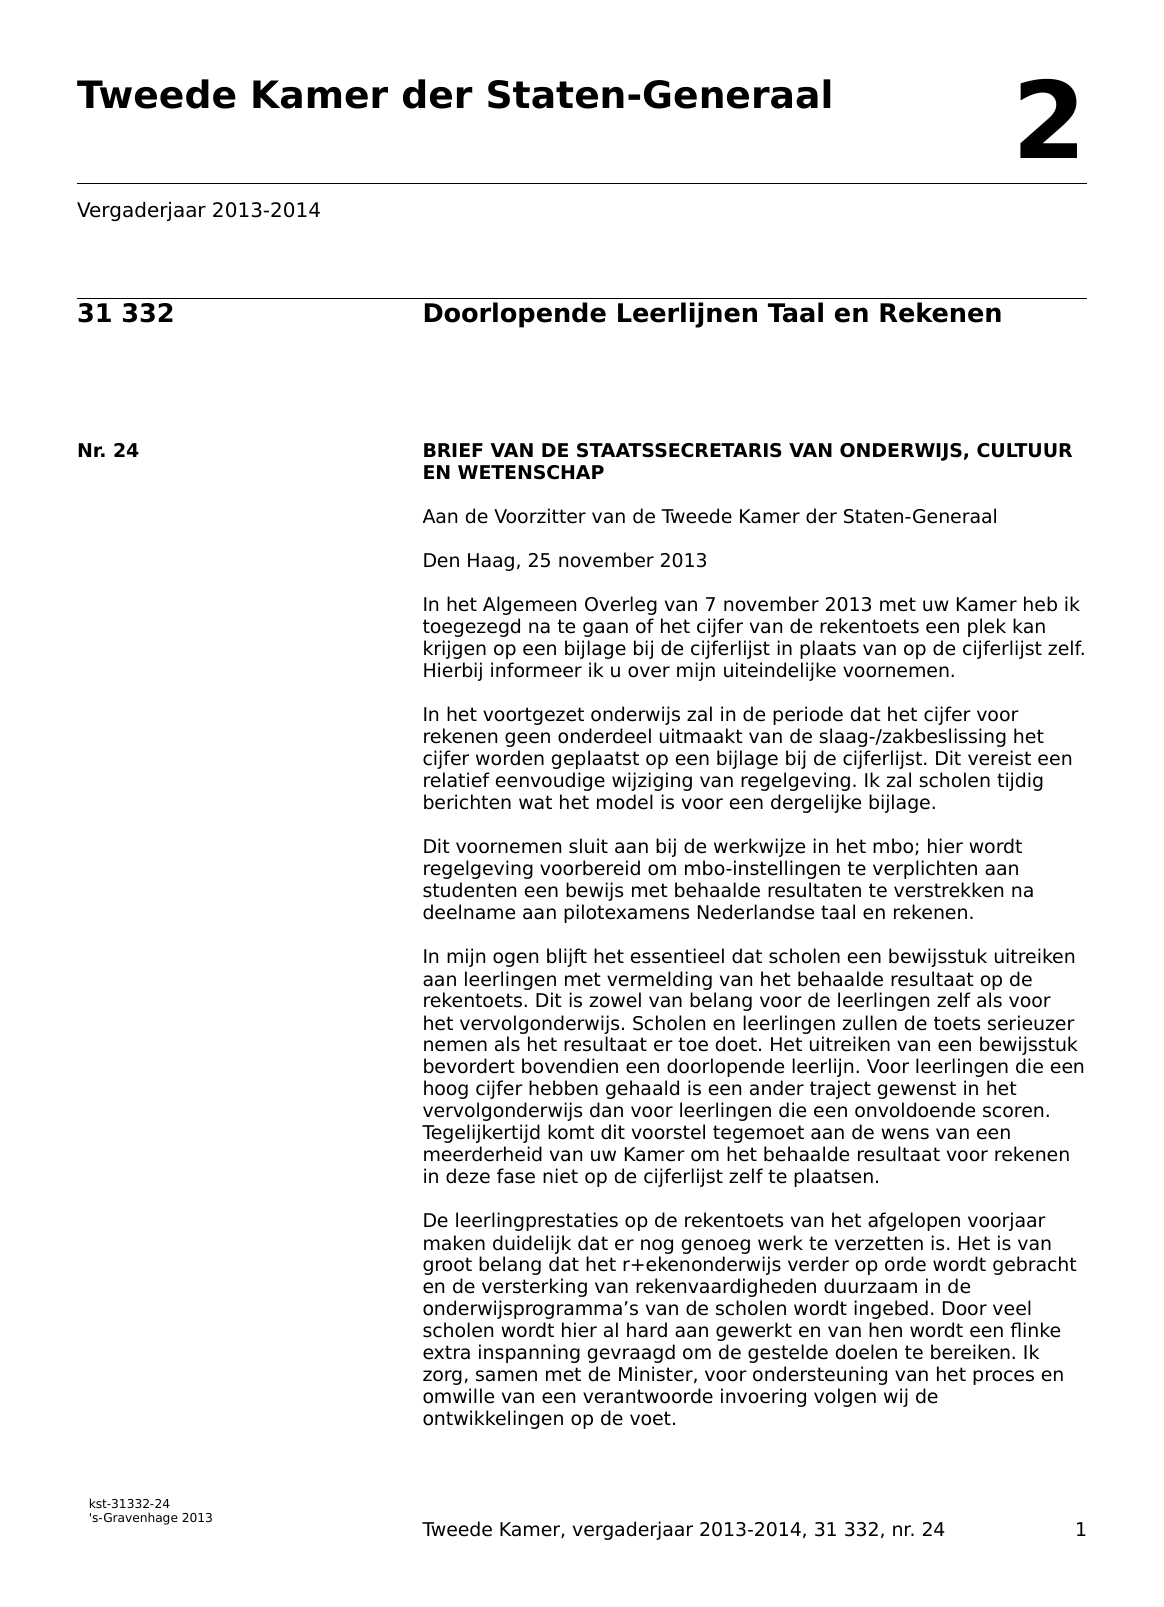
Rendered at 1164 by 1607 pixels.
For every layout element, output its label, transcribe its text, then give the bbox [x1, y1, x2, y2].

text Den Haag, 25 november 2013 [422, 550, 1087, 572]
table_header Tweede Kamer der Staten-Generaal [77, 59, 886, 183]
text De leerlingprestaties op de rekentoets van het afgelopen voorjaar maken duidelijk dat er nog genoeg werk te verzetten is. Het is van groot belang dat het r+ekenonderwijs verder op orde wordt gebracht en de versterking van rekenvaardigheden duurzaam in de onderwijsprogramma’s van de scholen wordt ingebed. Door veel scholen wordt hier al hard aan gewerkt en van hen wordt een flinke extra inspanning gevraagd om de gestelde doelen te bereiken. Ik zorg, samen met de Minister, voor ondersteuning van het proces en omwille van een verantwoorde invoering volgen wij de ontwikkelingen op de voet. [422, 1210, 1087, 1430]
text kst-31332-24 [88, 1497, 323, 1511]
table_header 2 [886, 59, 1087, 183]
text In het voortgezet onderwijs zal in de periode dat het cijfer voor rekenen geen onderdeel uitmaakt van de slaag-/zakbeslissing het cijfer worden geplaatst op een bijlage bij de cijferlijst. Dit vereist een relatief eenvoudige wijziging van regelgeving. Ik zal scholen tijdig berichten wat het model is voor een dergelijke bijlage. [422, 704, 1087, 814]
subtitle Nr. 24 BRIEF VAN DE STAATSSECRETARIS VAN ONDERWIJS, CULTUUR EN WETENSCHAP [77, 440, 1087, 484]
text Aan de Voorzitter van de Tweede Kamer der Staten-Generaal [422, 506, 1087, 528]
subtitle 31 332 Doorlopende Leerlijnen Taal en Rekenen [77, 299, 1087, 329]
text 's-Gravenhage 2013 [88, 1511, 323, 1525]
text In mijn ogen blijft het essentieel dat scholen een bewijsstuk uitreiken aan leerlingen met vermelding van het behaalde resultaat op de rekentoets. Dit is zowel van belang voor de leerlingen zelf als voor het vervolgonderwijs. Scholen en leerlingen zullen de toets serieuzer nemen als het resultaat er toe doet. Het uitreiken van een bewijsstuk bevordert bovendien een doorlopende leerlijn. Voor leerlingen die een hoog cijfer hebben gehaald is een ander traject gewenst in het vervolgonderwijs dan voor leerlingen die een onvoldoende scoren. Tegelijkertijd komt dit voorstel tegemoet aan de wens van een meerderheid van uw Kamer om het behaalde resultaat voor rekenen in deze fase niet op de cijferlijst zelf te plaatsen. [422, 946, 1087, 1188]
text In het Algemeen Overleg van 7 november 2013 met uw Kamer heb ik toegezegd na te gaan of het cijfer van de rekentoets een plek kan krijgen op een bijlage bij de cijferlijst in plaats van op de cijferlijst zelf. Hierbij informeer ik u over mijn uiteindelijke voornemen. [422, 594, 1087, 682]
text Dit voornemen sluit aan bij de werkwijze in het mbo; hier wordt regelgeving voorbereid om mbo-instellingen te verplichten aan studenten een bewijs met behaalde resultaten te verstrekken na deelname aan pilotexamens Nederlandse taal en rekenen. [422, 836, 1087, 924]
table_cell Vergaderjaar 2013-2014 [77, 184, 1087, 298]
